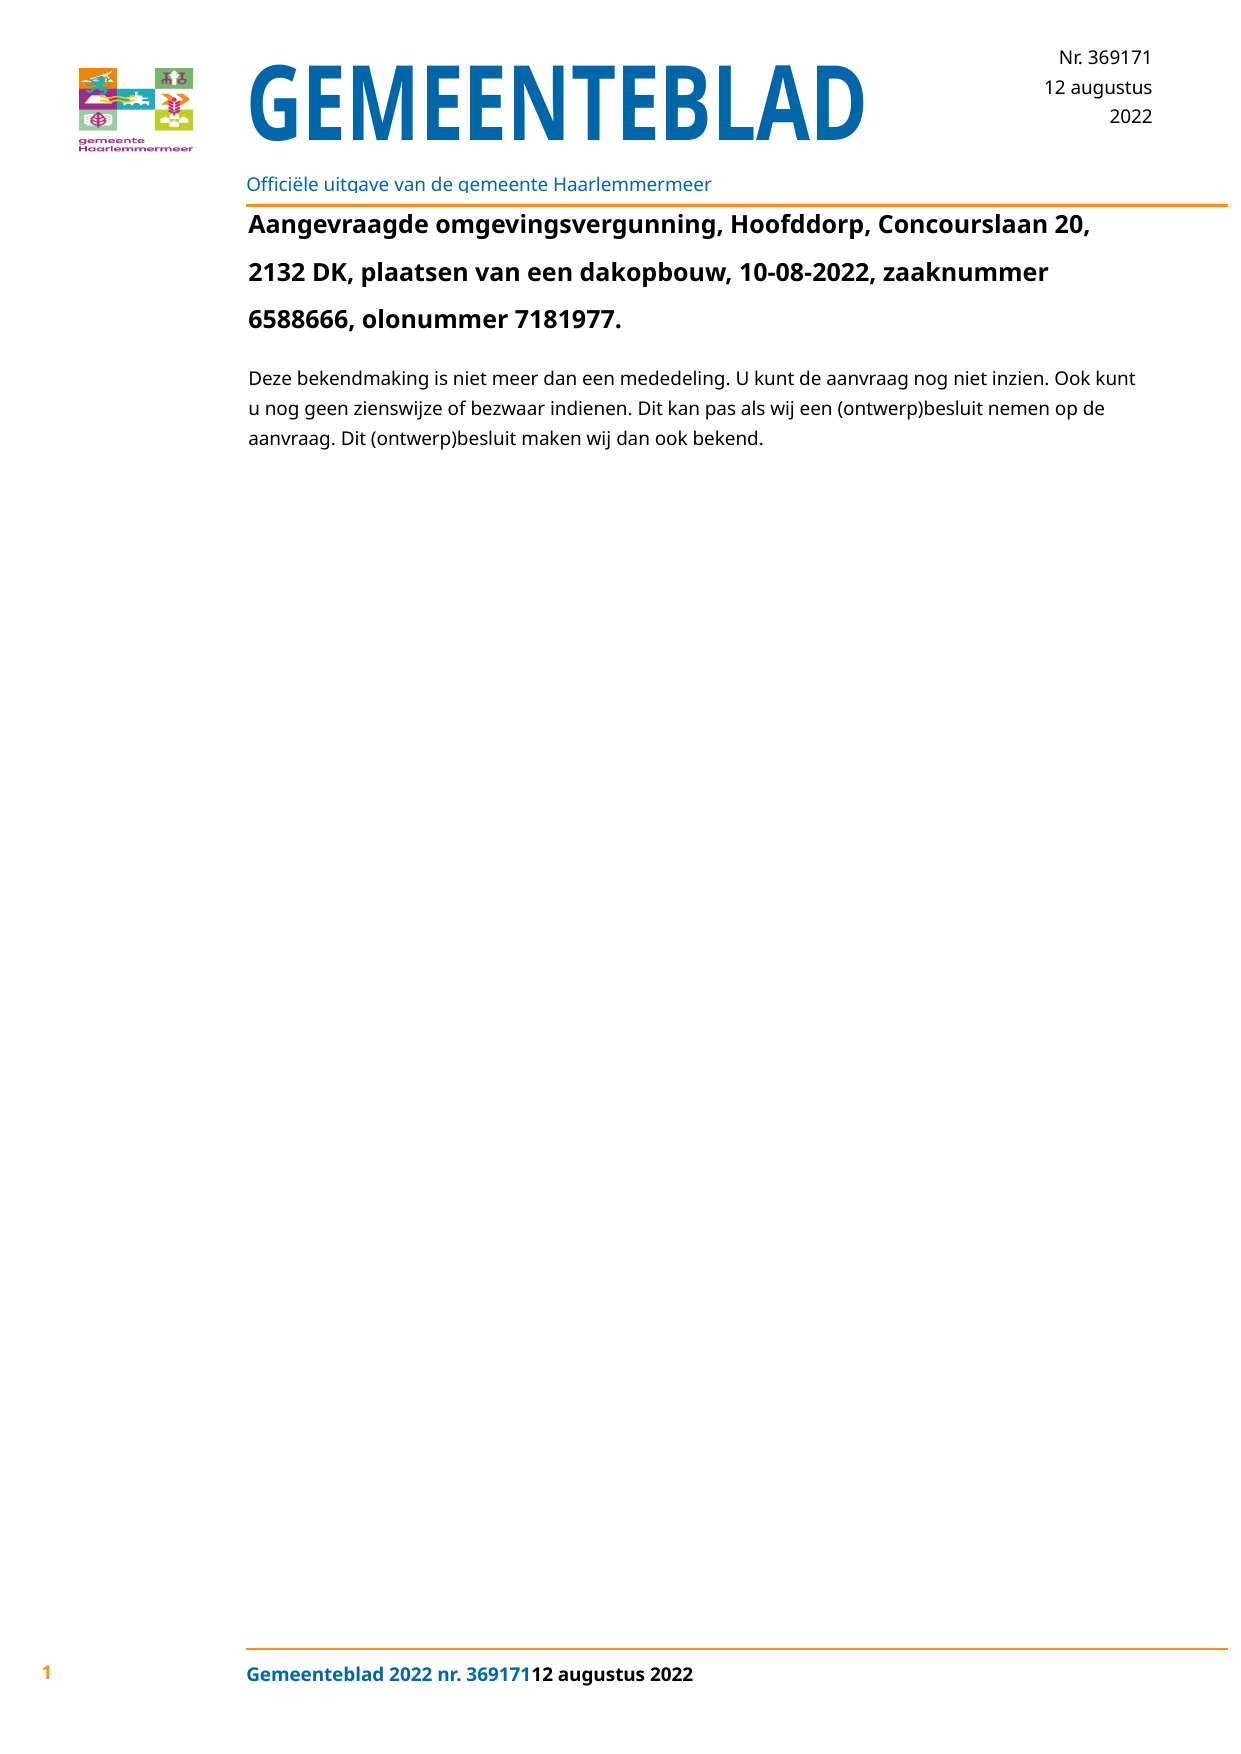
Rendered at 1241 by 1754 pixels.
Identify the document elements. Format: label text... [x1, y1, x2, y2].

text Deze bekendmaking is niet meer dan een mededeling. U kunt de aanvraag nog niet inzien. Ook kunt u nog geen zienswijze of bezwaar indienen. Dit kan pas als wij een (ontwerp)besluit nemen op de aanvraag. Dit (ontwerp)besluit maken wij dan ook bekend. [248, 366, 1152, 450]
text Aangevraagde omgevingsvergunning, Hoofddorp, Concourslaan 20, 2132 DK, plaatsen van een dakopbouw, 10-08-2022, zaaknummer 6588666, olonummer 7181977. [248, 207, 1152, 336]
picture [41, 47, 231, 172]
